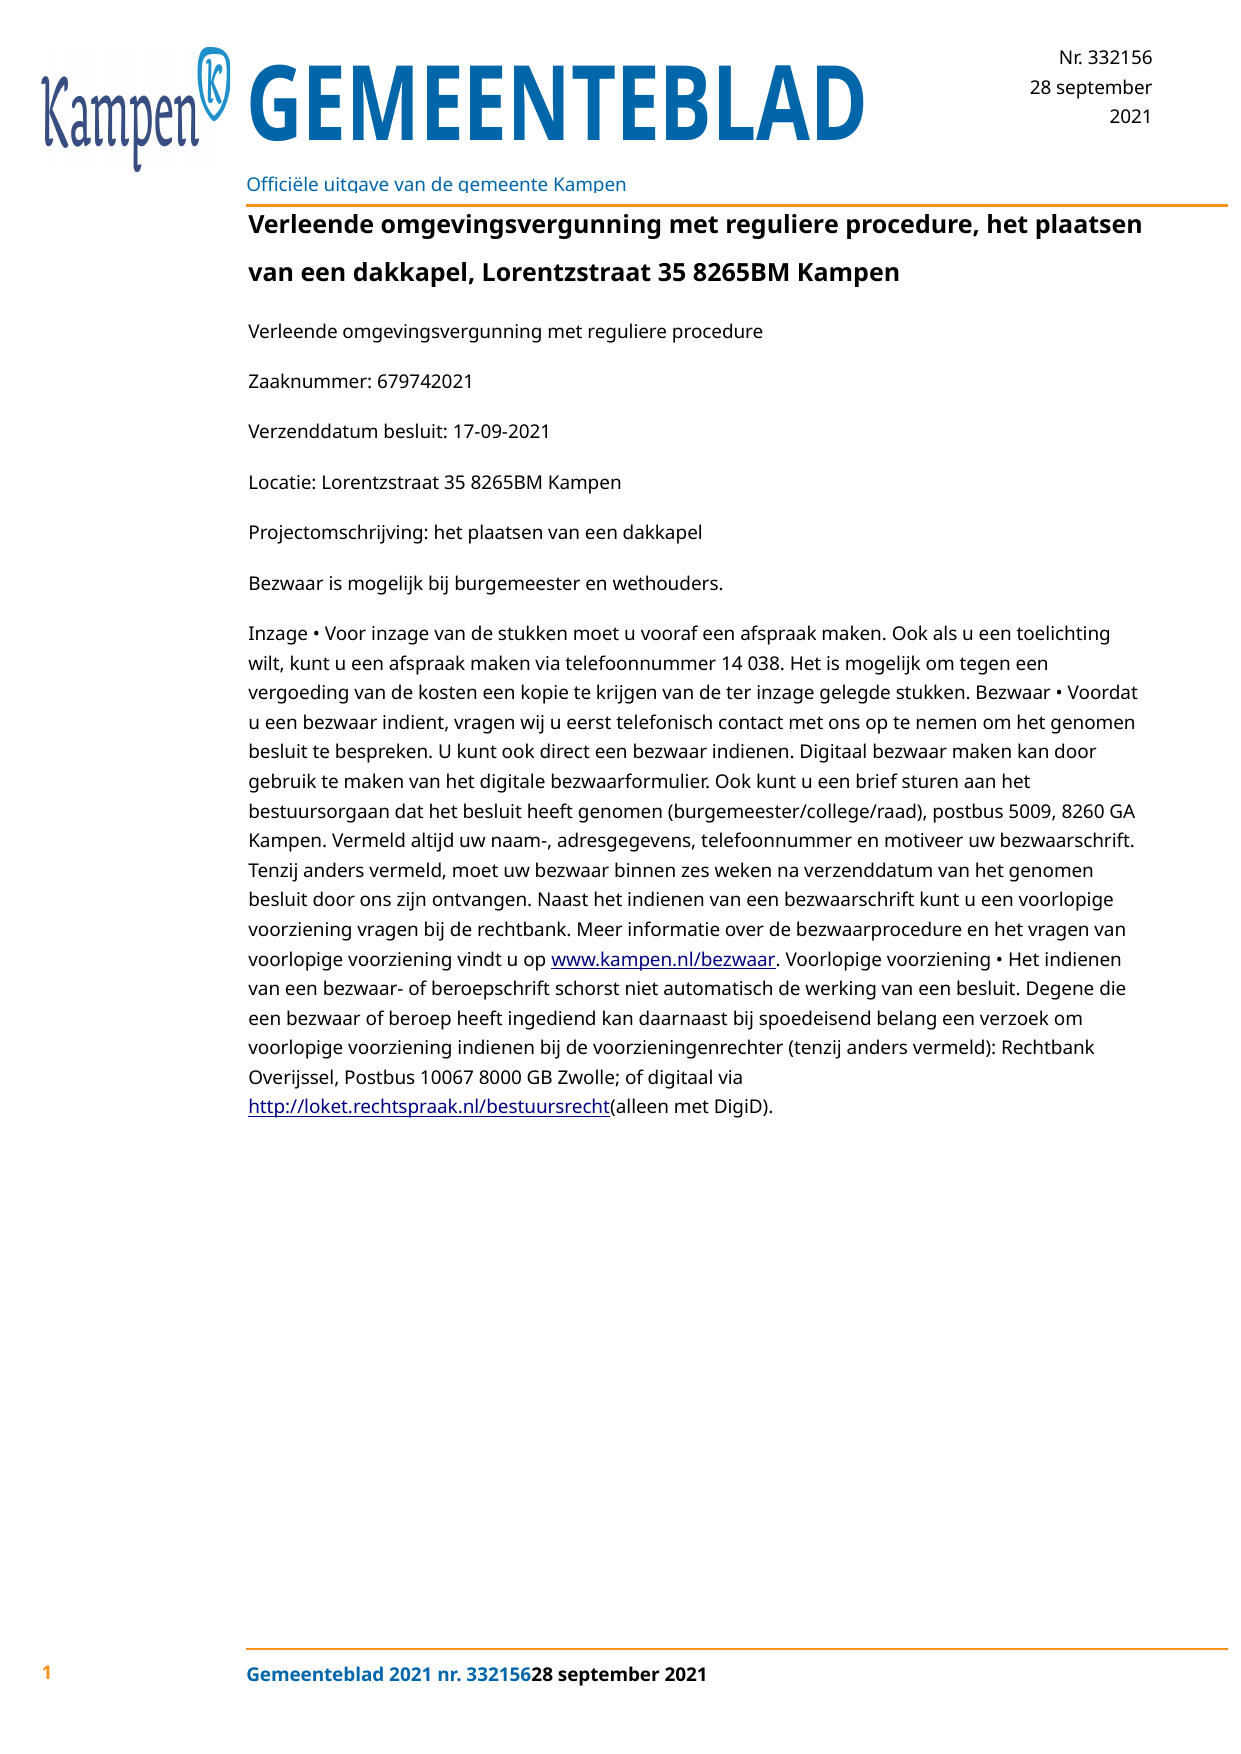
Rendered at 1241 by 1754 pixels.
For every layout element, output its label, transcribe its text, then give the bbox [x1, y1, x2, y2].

text Projectomschrijving: het plaatsen van een dakkapel [248, 519, 1152, 545]
text Zaaknummer: 679742021 [248, 368, 1152, 394]
text Bezwaar is mogelijk bij burgemeester en wethouders. [248, 570, 1152, 596]
text Verzenddatum besluit: 17-09-2021 [248, 419, 1152, 444]
text Locatie: Lorentzstraat 35 8265BM Kampen [248, 469, 1152, 495]
text Verleende omgevingsvergunning met reguliere procedure, het plaatsen van een dakkapel, Lorentzstraat 35 8265BM Kampen [248, 207, 1152, 288]
text Verleende omgevingsvergunning met reguliere procedure [248, 318, 1152, 344]
picture [41, 47, 231, 172]
text Inzage • Voor inzage van de stukken moet u vooraf een afspraak maken. Ook als u een toelichting wilt, kunt u een afspraak maken via telefoonnummer 14 038. Het is mogelijk om tegen een vergoeding van de kosten een kopie te krijgen van de ter inzage gelegde stukken. Bezwaar • Voordat u een bezwaar indient, vragen wij u eerst telefonisch contact met ons op te nemen om het genomen besluit te bespreken. U kunt ook direct een bezwaar indienen. Digitaal bezwaar maken kan door gebruik te maken van het digitale bezwaarformulier. Ook kunt u een brief sturen aan het bestuursorgaan dat het besluit heeft genomen (burgemeester/college/raad), postbus 5009, 8260 GA Kampen. Vermeld altijd uw naam-, adresgegevens, telefoonnummer en motiveer uw bezwaarschrift. Tenzij anders vermeld, moet uw bezwaar binnen zes weken na verzenddatum van het genomen besluit door ons zijn ontvangen. Naast het indienen van een bezwaarschrift kunt u een voorlopige voorziening vragen bij de rechtbank. Meer informatie over de bezwaarprocedure en het vragen van voorlopige voorziening vindt u op www.kampen.nl/bezwaar. Voorlopige voorziening • Het indienen van een bezwaar- of beroepschrift schorst niet automatisch de werking van een besluit. Degene die een bezwaar of beroep heeft ingediend kan daarnaast bij spoedeisend belang een verzoek om voorlopige voorziening indienen bij de voorzieningenrechter (tenzij anders vermeld): Rechtbank Overijssel, Postbus 10067 8000 GB Zwolle; of digitaal via http://loket.rechtspraak.nl/bestuursrecht(alleen met DigiD). [248, 620, 1152, 1119]
